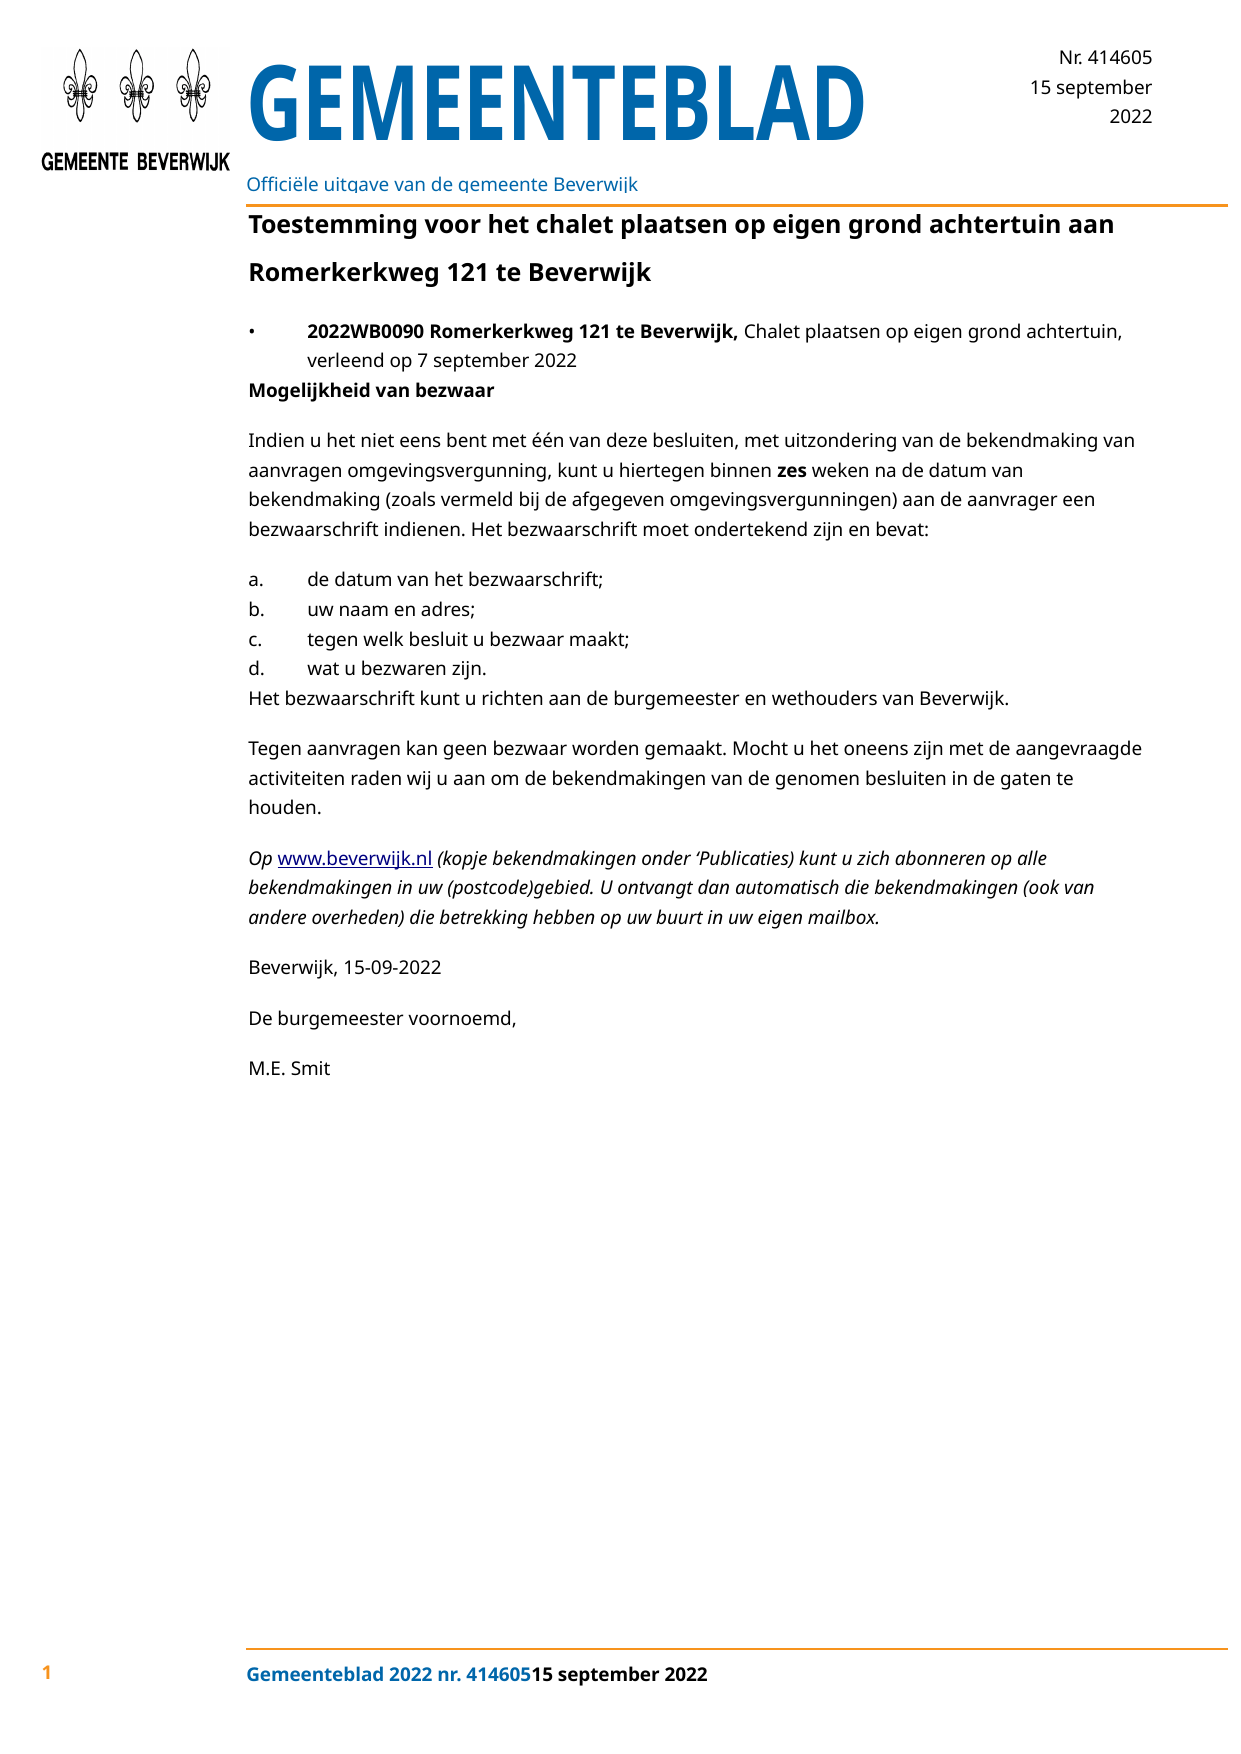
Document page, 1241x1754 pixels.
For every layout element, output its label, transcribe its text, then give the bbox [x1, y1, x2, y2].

list tegen welk besluit u bezwaar maakt; [248, 626, 1152, 652]
text Indien u het niet eens bent met één van deze besluiten, met uitzondering van de bekendmaking van aanvragen omgevingsvergunning, kunt u hiertegen binnen zes weken na de datum van bekendmaking (zoals vermeld bij de afgegeven omgevingsvergunningen) aan de aanvrager een bezwaarschrift indienen. Het bezwaarschrift moet ondertekend zijn en bevat: [248, 427, 1152, 542]
picture [41, 47, 231, 172]
list uw naam en adres; [248, 596, 1152, 622]
text Mogelijkheid van bezwaar [248, 377, 1152, 403]
text Tegen aanvragen kan geen bezwaar worden gemaakt. Mocht u het oneens zijn met de aangevraagde activiteiten raden wij u aan om de bekendmakingen van de genomen besluiten in de gaten te houden. [248, 735, 1152, 820]
text Toestemming voor het chalet plaatsen op eigen grond achtertuin aan Romerkerkweg 121 te Beverwijk [248, 207, 1152, 288]
text Op www.beverwijk.nl (kopje bekendmakingen onder ‘Publicaties) kunt u zich abonneren op alle bekendmakingen in uw (postcode)gebied. U ontvangt dan automatisch die bekendmakingen (ook van andere overheden) die betrekking hebben op uw buurt in uw eigen mailbox. [248, 845, 1152, 930]
list de datum van het bezwaarschrift; [248, 567, 1152, 592]
list 2022WB0090 Romerkerkweg 121 te Beverwijk, Chalet plaatsen op eigen grond achtertuin, verleend op 7 september 2022 [248, 318, 1152, 373]
text De burgemeester voornoemd, [248, 1005, 1152, 1031]
text M.E. Smit [248, 1055, 1152, 1081]
list wat u bezwaren zijn. [248, 655, 1152, 681]
text Het bezwaarschrift kunt u richten aan de burgemeester en wethouders van Beverwijk. [248, 685, 1152, 711]
text Beverwijk, 15-09-2022 [248, 954, 1152, 980]
